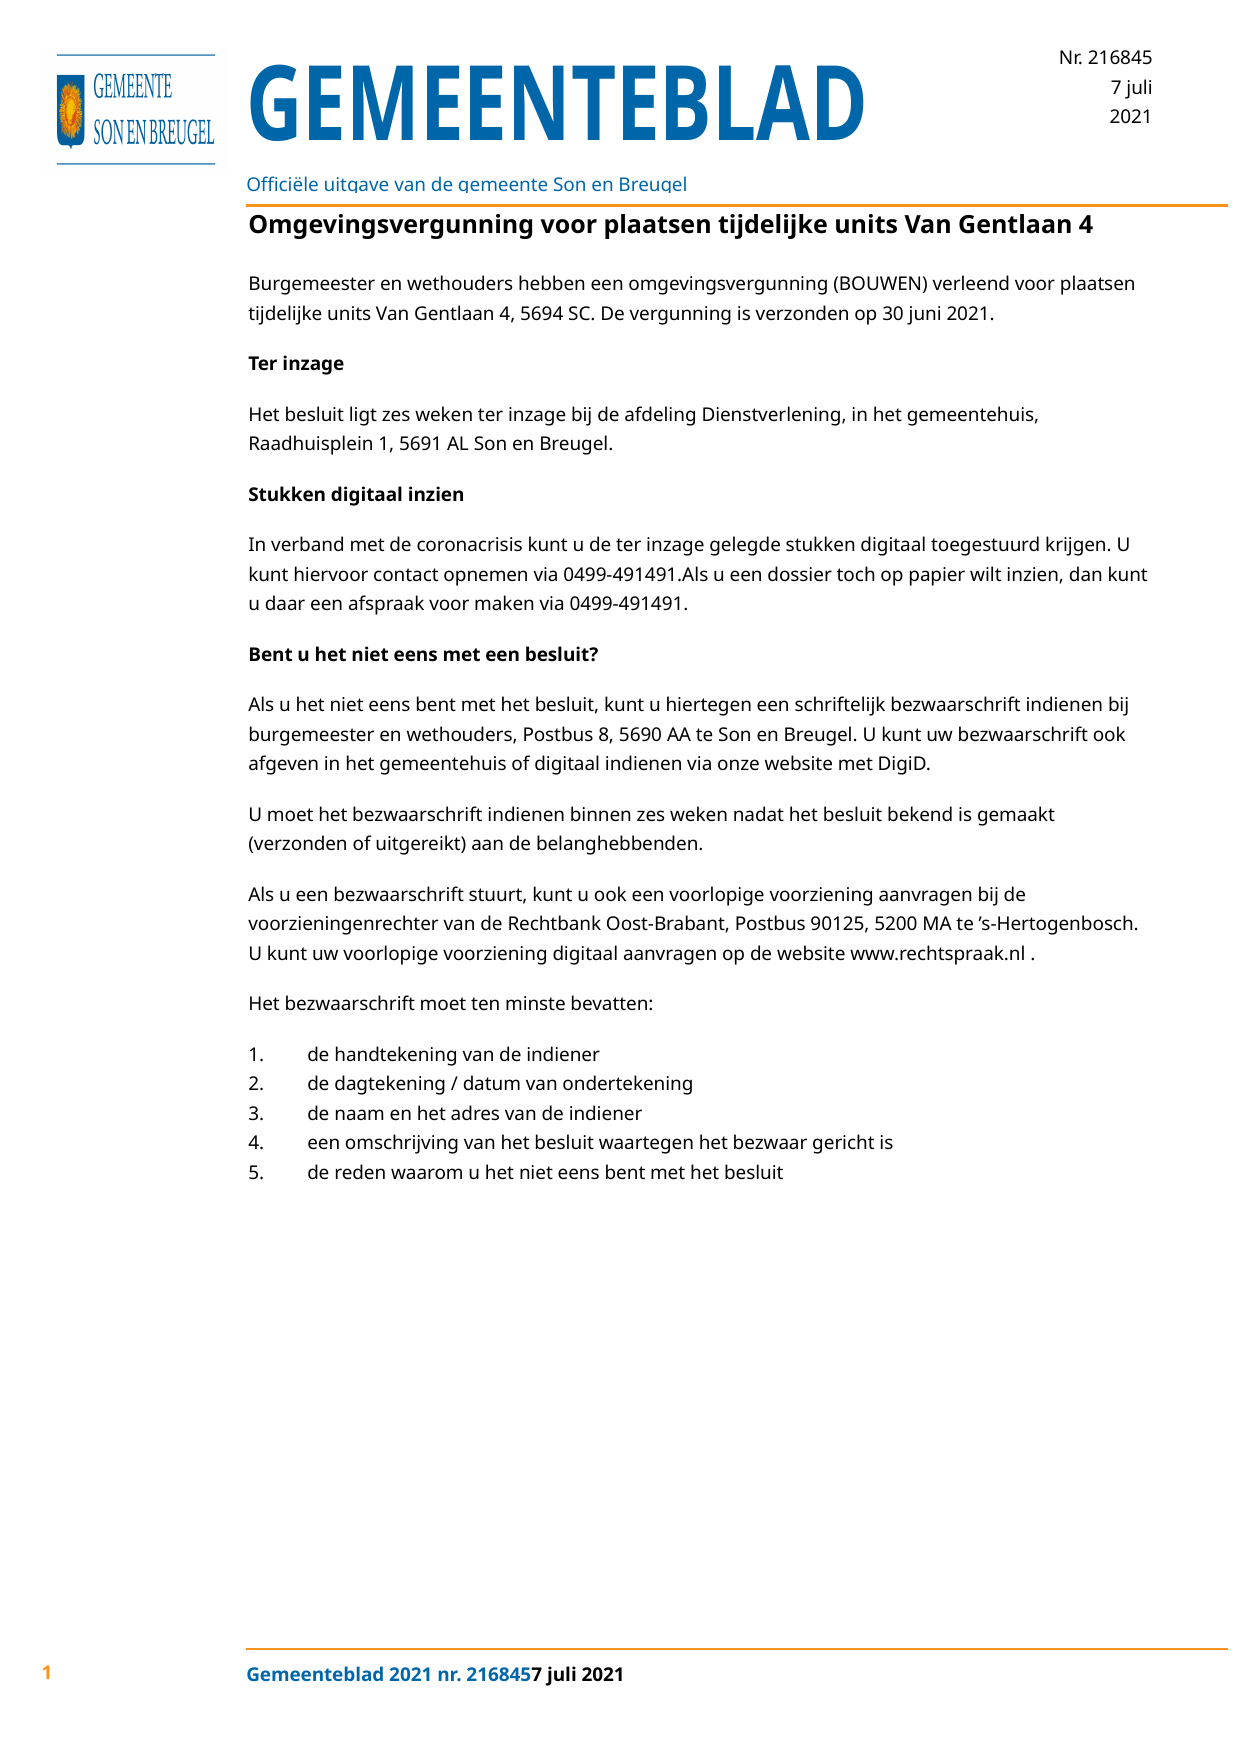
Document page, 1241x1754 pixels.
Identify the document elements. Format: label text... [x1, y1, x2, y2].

text Burgemeester en wethouders hebben een omgevingsvergunning (BOUWEN) verleend voor plaatsen tijdelijke units Van Gentlaan 4, 5694 SC. De vergunning is verzonden op 30 juni 2021. [248, 270, 1152, 326]
text Het bezwaarschrift moet ten minste bevatten: [248, 990, 1152, 1016]
text Ter inzage [248, 350, 1152, 376]
picture [41, 47, 231, 172]
list de handtekening van de indiener [248, 1041, 1152, 1066]
text Bent u het niet eens met een besluit? [248, 641, 1152, 666]
text In verband met de coronacrisis kunt u de ter inzage gelegde stukken digitaal toegestuurd krijgen. U kunt hiervoor contact opnemen via 0499-491491.Als u een dossier toch op papier wilt inzien, dan kunt u daar een afspraak voor maken via 0499-491491. [248, 531, 1152, 616]
list een omschrijving van het besluit waartegen het bezwaar gericht is [248, 1129, 1152, 1155]
text Als u het niet eens bent met het besluit, kunt u hiertegen een schriftelijk bezwaarschrift indienen bij burgemeester en wethouders, Postbus 8, 5690 AA te Son en Breugel. U kunt uw bezwaarschrift ook afgeven in het gemeentehuis of digitaal indienen via onze website met DigiD. [248, 691, 1152, 776]
text Omgevingsvergunning voor plaatsen tijdelijke units Van Gentlaan 4 [248, 207, 1152, 241]
text Als u een bezwaarschrift stuurt, kunt u ook een voorlopige voorziening aanvragen bij de voorzieningenrechter van de Rechtbank Oost-Brabant, Postbus 90125, 5200 MA te ’s-Hertogenbosch. U kunt uw voorlopige voorziening digitaal aanvragen op de website www.rechtspraak.nl . [248, 881, 1152, 966]
list de naam en het adres van de indiener [248, 1100, 1152, 1126]
list de dagtekening / datum van ondertekening [248, 1070, 1152, 1096]
text Het besluit ligt zes weken ter inzage bij de afdeling Dienstverlening, in het gemeentehuis, Raadhuisplein 1, 5691 AL Son en Breugel. [248, 401, 1152, 456]
list de reden waarom u het niet eens bent met het besluit [248, 1159, 1152, 1185]
text U moet het bezwaarschrift indienen binnen zes weken nadat het besluit bekend is gemaakt (verzonden of uitgereikt) aan de belanghebbenden. [248, 801, 1152, 856]
text Stukken digitaal inzien [248, 481, 1152, 506]
